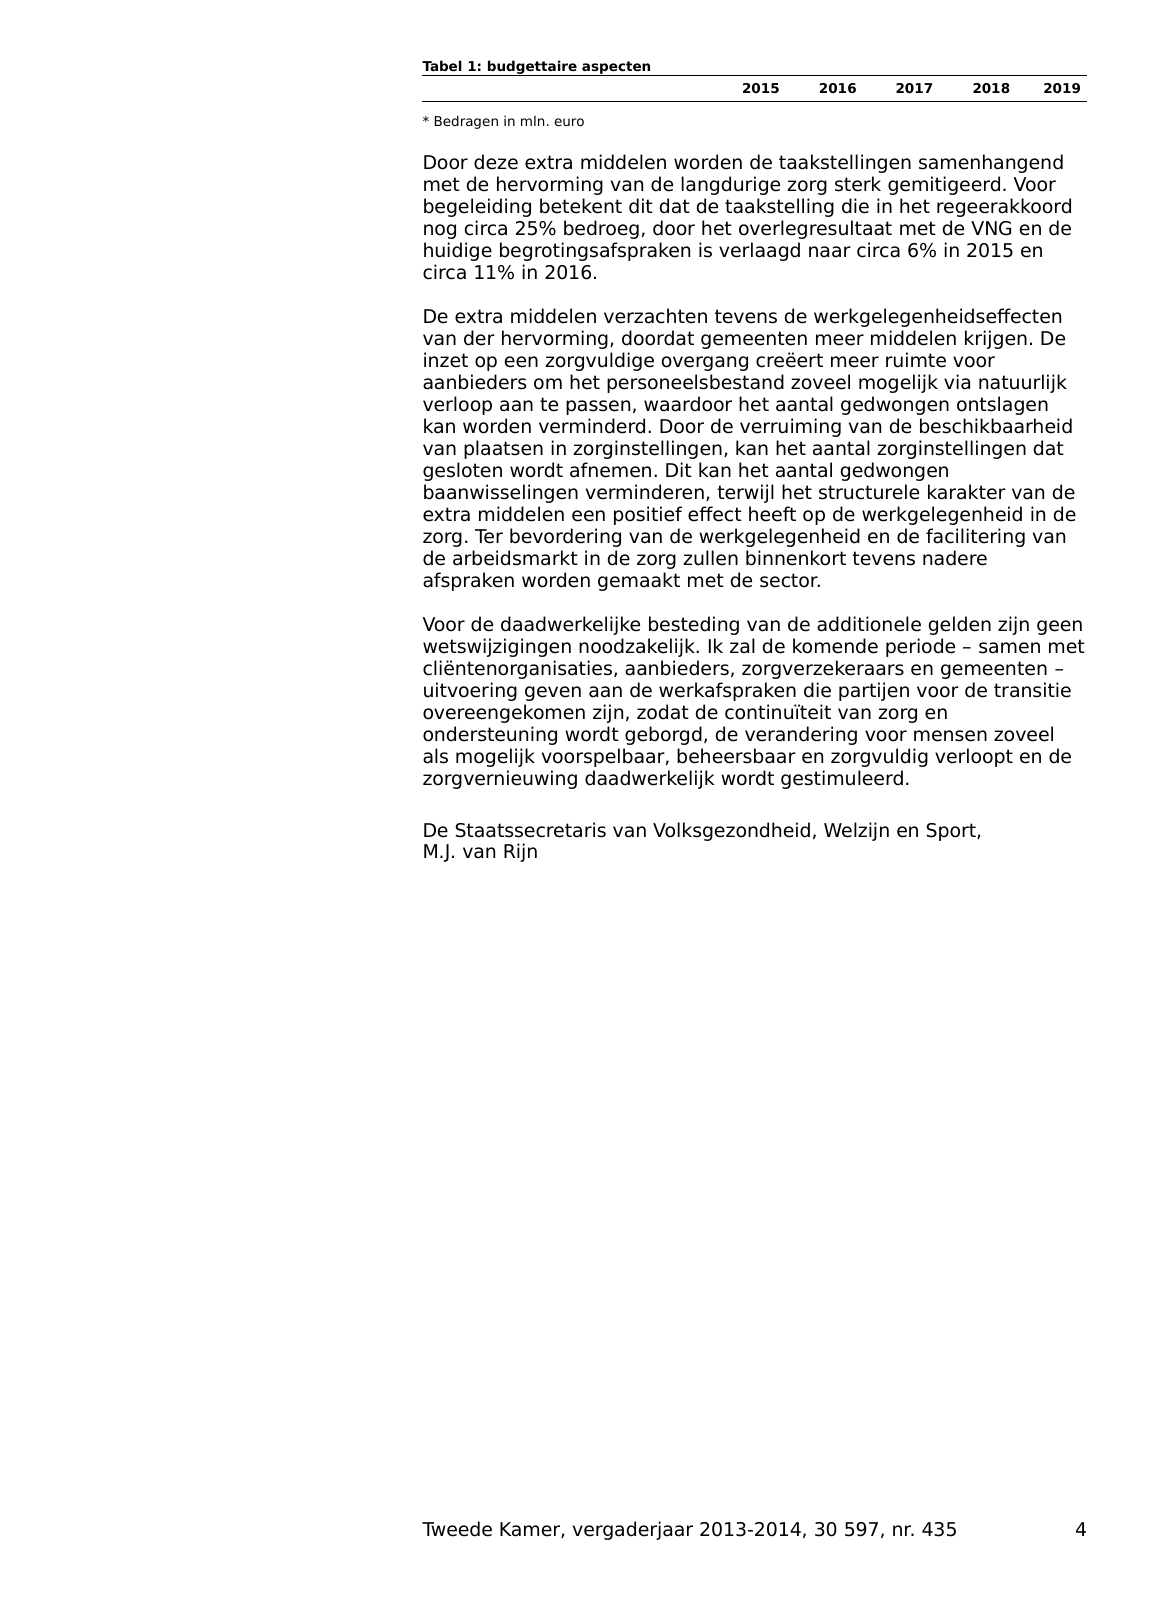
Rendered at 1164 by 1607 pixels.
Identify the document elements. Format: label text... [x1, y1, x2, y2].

text Door deze extra middelen worden de taakstellingen samenhangend met de hervorming van de langdurige zorg sterk gemitigeerd. Voor begeleiding betekent dit dat de taakstelling die in het regeerakkoord nog circa 25% bedroeg, door het overlegresultaat met de VNG en de huidige begrotingsafspraken is verlaagd naar circa 6% in 2015 en circa 11% in 2016. [422, 152, 1087, 283]
text De Staatssecretaris van Volksgezondheid, Welzijn en Sport, M.J. van Rijn [422, 819, 1087, 863]
table_cell [422, 76, 709, 101]
table_cell 2018 [939, 76, 1016, 101]
table_cell 2016 [785, 76, 862, 101]
table_cell 2015 [709, 76, 785, 101]
table_cell 2017 [862, 76, 939, 101]
table_header Tabel 1: budgettaire aspecten [422, 59, 1087, 75]
text Voor de daadwerkelijke besteding van de additionele gelden zijn geen wetswijzigingen noodzakelijk. Ik zal de komende periode – samen met cliëntenorganisaties, aanbieders, zorgverzekeraars en gemeenten – uitvoering geven aan de werkafspraken die partijen voor de transitie overeengekomen zijn, zodat de continuïteit van zorg en ondersteuning wordt geborgd, de verandering voor mensen zoveel als mogelijk voorspelbaar, beheersbaar en zorgvuldig verloopt en de zorgvernieuwing daadwerkelijk wordt gestimuleerd. [422, 614, 1087, 789]
table_cell * Bedragen in mln. euro [422, 102, 1087, 129]
text De extra middelen verzachten tevens de werkgelegenheidseffecten van der hervorming, doordat gemeenten meer middelen krijgen. De inzet op een zorgvuldige overgang creëert meer ruimte voor aanbieders om het personeelsbestand zoveel mogelijk via natuurlijk verloop aan te passen, waardoor het aantal gedwongen ontslagen kan worden verminderd. Door de verruiming van de beschikbaarheid van plaatsen in zorginstellingen, kan het aantal zorginstellingen dat gesloten wordt afnemen. Dit kan het aantal gedwongen baanwisselingen verminderen, terwijl het structurele karakter van de extra middelen een positief effect heeft op de werkgelegenheid in de zorg. Ter bevordering van de werkgelegenheid en de facilitering van de arbeidsmarkt in de zorg zullen binnenkort tevens nadere afspraken worden gemaakt met de sector. [422, 306, 1087, 591]
table_cell 2019 [1016, 76, 1087, 101]
